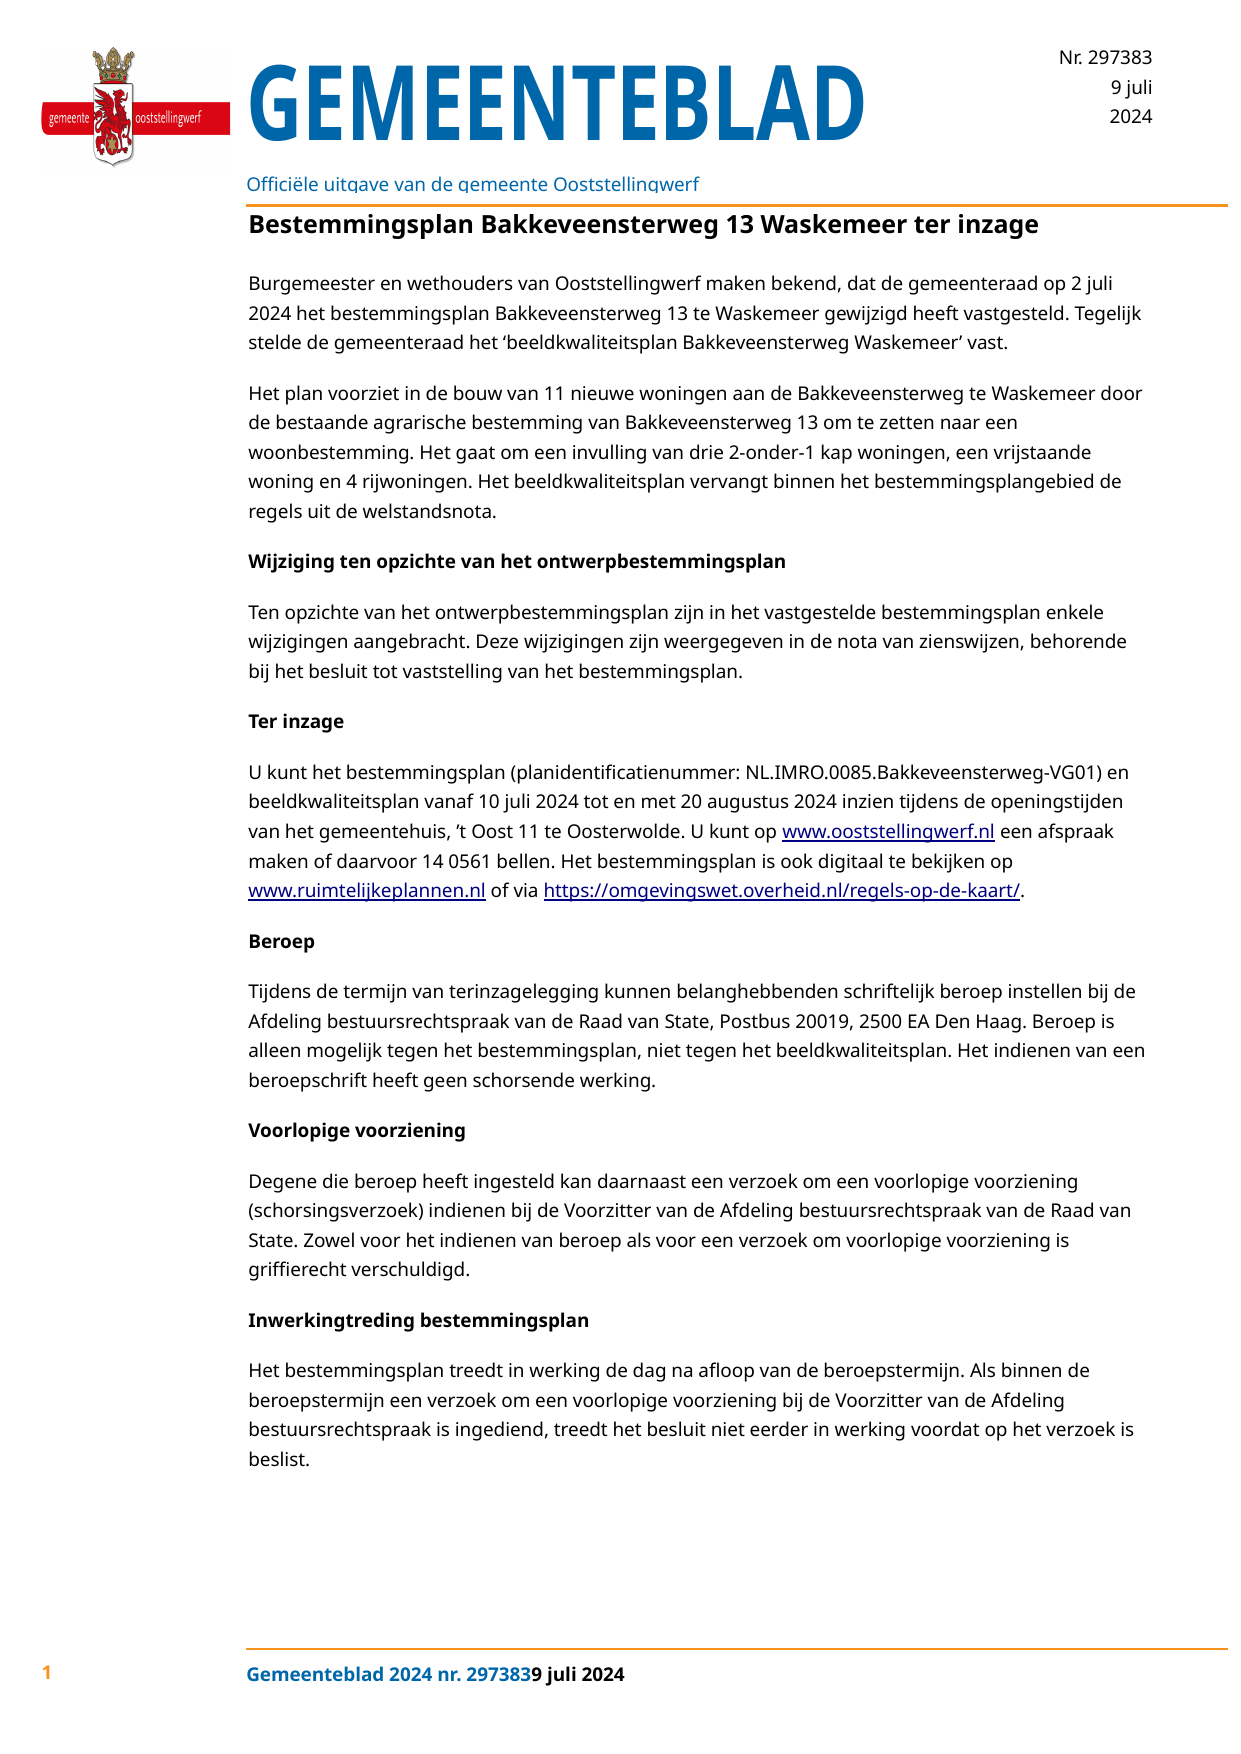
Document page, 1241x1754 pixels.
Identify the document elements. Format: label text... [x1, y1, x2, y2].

text Beroep [248, 928, 1152, 953]
text Bestemmingsplan Bakkeveensterweg 13 Waskemeer ter inzage [248, 207, 1152, 241]
picture [41, 47, 231, 172]
text Degene die beroep heeft ingesteld kan daarnaast een verzoek om een voorlopige voorziening (schorsingsverzoek) indienen bij de Voorzitter van de Afdeling bestuursrechtspraak van de Raad van State. Zowel voor het indienen van beroep als voor een verzoek om voorlopige voorziening is griffierecht verschuldigd. [248, 1168, 1152, 1282]
text Voorlopige voorziening [248, 1117, 1152, 1143]
text Tijdens de termijn van terinzagelegging kunnen belanghebbenden schriftelijk beroep instellen bij de Afdeling bestuursrechtspraak van de Raad van State, Postbus 20019, 2500 EA Den Haag. Beroep is alleen mogelijk tegen het bestemmingsplan, niet tegen het beeldkwaliteitsplan. Het indienen van een beroepschrift heeft geen schorsende werking. [248, 978, 1152, 1093]
text Burgemeester en wethouders van Ooststellingwerf maken bekend, dat de gemeenteraad op 2 juli 2024 het bestemmingsplan Bakkeveensterweg 13 te Waskemeer gewijzigd heeft vastgesteld. Tegelijk stelde de gemeenteraad het ‘beeldkwaliteitsplan Bakkeveensterweg Waskemeer’ vast. [248, 270, 1152, 355]
text Ter inzage [248, 709, 1152, 734]
text Het plan voorziet in de bouw van 11 nieuwe woningen aan de Bakkeveensterweg te Waskemeer door de bestaande agrarische bestemming van Bakkeveensterweg 13 om te zetten naar een woonbestemming. Het gaat om een invulling van drie 2-onder-1 kap woningen, een vrijstaande woning en 4 rijwoningen. Het beeldkwaliteitsplan vervangt binnen het bestemmingsplangebied de regels uit de welstandsnota. [248, 380, 1152, 524]
text U kunt het bestemmingsplan (planidentificatienummer: NL.IMRO.0085.Bakkeveensterweg-VG01) en beeldkwaliteitsplan vanaf 10 juli 2024 tot en met 20 augustus 2024 inzien tijdens de openingstijden van het gemeentehuis, ’t Oost 11 te Oosterwolde. U kunt op www.ooststellingwerf.nl een afspraak maken of daarvoor 14 0561 bellen. Het bestemmingsplan is ook digitaal te bekijken op www.ruimtelijkeplannen.nl of via https://omgevingswet.overheid.nl/regels-op-de-kaart/. [248, 759, 1152, 903]
text Ten opzichte van het ontwerpbestemmingsplan zijn in het vastgestelde bestemmingsplan enkele wijzigingen aangebracht. Deze wijzigingen zijn weergegeven in de nota van zienswijzen, behorende bij het besluit tot vaststelling van het bestemmingsplan. [248, 599, 1152, 684]
text Het bestemmingsplan treedt in werking de dag na afloop van de beroepstermijn. Als binnen de beroepstermijn een verzoek om een voorlopige voorziening bij de Voorzitter van de Afdeling bestuursrechtspraak is ingediend, treedt het besluit niet eerder in werking voordat op het verzoek is beslist. [248, 1357, 1152, 1472]
text Inwerkingtreding bestemmingsplan [248, 1307, 1152, 1333]
text Wijziging ten opzichte van het ontwerpbestemmingsplan [248, 549, 1152, 574]
